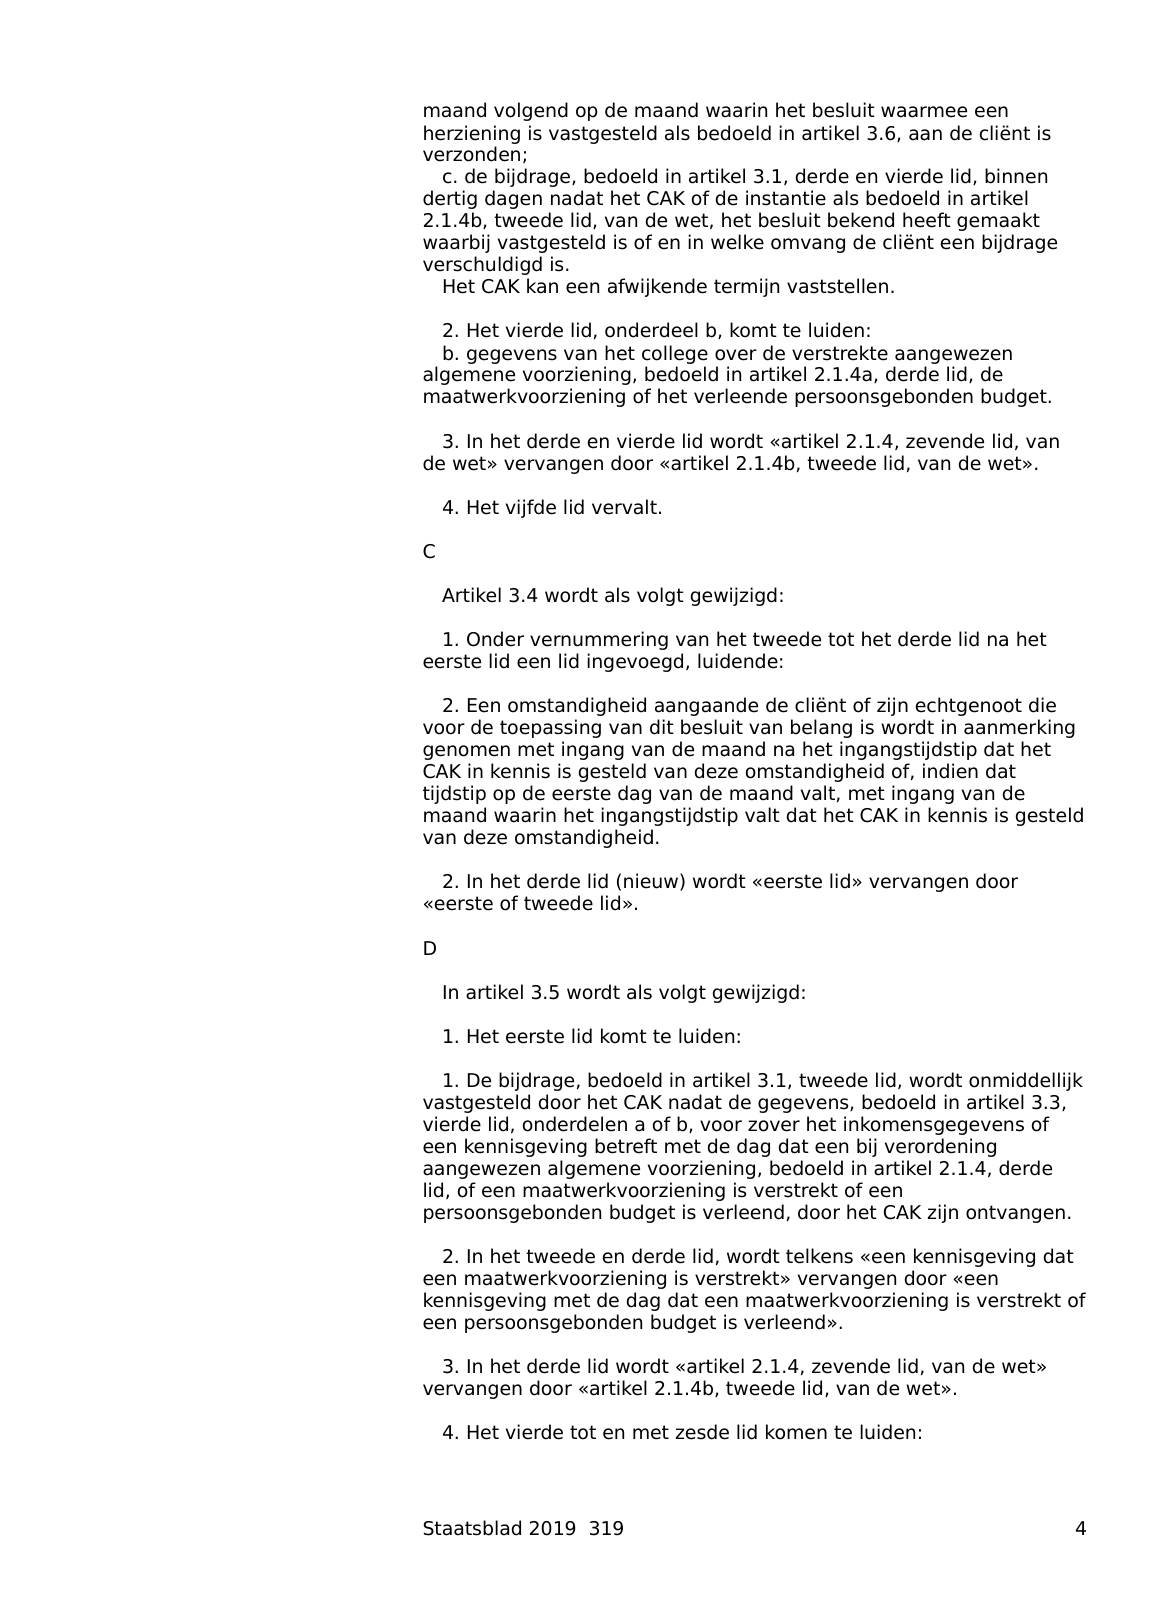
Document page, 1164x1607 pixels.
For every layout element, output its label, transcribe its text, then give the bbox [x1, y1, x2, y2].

text D [422, 937, 1087, 959]
text c. de bijdrage, bedoeld in artikel 3.1, derde en vierde lid, binnen dertig dagen nadat het CAK of de instantie als bedoeld in artikel 2.1.4b, tweede lid, van de wet, het besluit bekend heeft gemaakt waarbij vastgesteld is of en in welke omvang de cliënt een bijdrage verschuldigd is. [422, 166, 1087, 276]
text In artikel 3.5 wordt als volgt gewijzigd: [422, 982, 1087, 1004]
text 1. Het eerste lid komt te luiden: [422, 1026, 1087, 1048]
text Artikel 3.4 wordt als volgt gewijzigd: [422, 585, 1087, 607]
text 4. Het vierde tot en met zesde lid komen te luiden: [422, 1422, 1087, 1444]
text 3. In het derde lid wordt «artikel 2.1.4, zevende lid, van de wet» vervangen door «artikel 2.1.4b, tweede lid, van de wet». [422, 1356, 1087, 1400]
text b. gegevens van het college over de verstrekte aangewezen algemene voorziening, bedoeld in artikel 2.1.4a, derde lid, de maatwerkvoorziening of het verleende persoonsgebonden budget. [422, 342, 1087, 408]
text 1. Onder vernummering van het tweede tot het derde lid na het eerste lid een lid ingevoegd, luidende: [422, 629, 1087, 673]
text maand volgend op de maand waarin het besluit waarmee een herziening is vastgesteld als bedoeld in artikel 3.6, aan de cliënt is verzonden; [422, 100, 1087, 166]
text C [422, 541, 1087, 563]
text 2. Het vierde lid, onderdeel b, komt te luiden: [422, 320, 1087, 342]
text 1. De bijdrage, bedoeld in artikel 3.1, tweede lid, wordt onmiddellijk vastgesteld door het CAK nadat de gegevens, bedoeld in artikel 3.3, vierde lid, onderdelen a of b, voor zover het inkomensgegevens of een kennisgeving betreft met de dag dat een bij verordening aangewezen algemene voorziening, bedoeld in artikel 2.1.4, derde lid, of een maatwerkvoorziening is verstrekt of een persoonsgebonden budget is verleend, door het CAK zijn ontvangen. [422, 1070, 1087, 1224]
text 3. In het derde en vierde lid wordt «artikel 2.1.4, zevende lid, van de wet» vervangen door «artikel 2.1.4b, tweede lid, van de wet». [422, 431, 1087, 474]
text 2. In het derde lid (nieuw) wordt «eerste lid» vervangen door «eerste of tweede lid». [422, 871, 1087, 915]
text Het CAK kan een afwijkende termijn vaststellen. [422, 276, 1087, 298]
text 2. Een omstandigheid aangaande de cliënt of zijn echtgenoot die voor de toepassing van dit besluit van belang is wordt in aanmerking genomen met ingang van de maand na het ingangstijdstip dat het CAK in kennis is gesteld van deze omstandigheid of, indien dat tijdstip op de eerste dag van de maand valt, met ingang van de maand waarin het ingangstijdstip valt dat het CAK in kennis is gesteld van deze omstandigheid. [422, 695, 1087, 849]
text 2. In het tweede en derde lid, wordt telkens «een kennisgeving dat een maatwerkvoorziening is verstrekt» vervangen door «een kennisgeving met de dag dat een maatwerkvoorziening is verstrekt of een persoonsgebonden budget is verleend». [422, 1246, 1087, 1334]
text 4. Het vijfde lid vervalt. [422, 497, 1087, 519]
